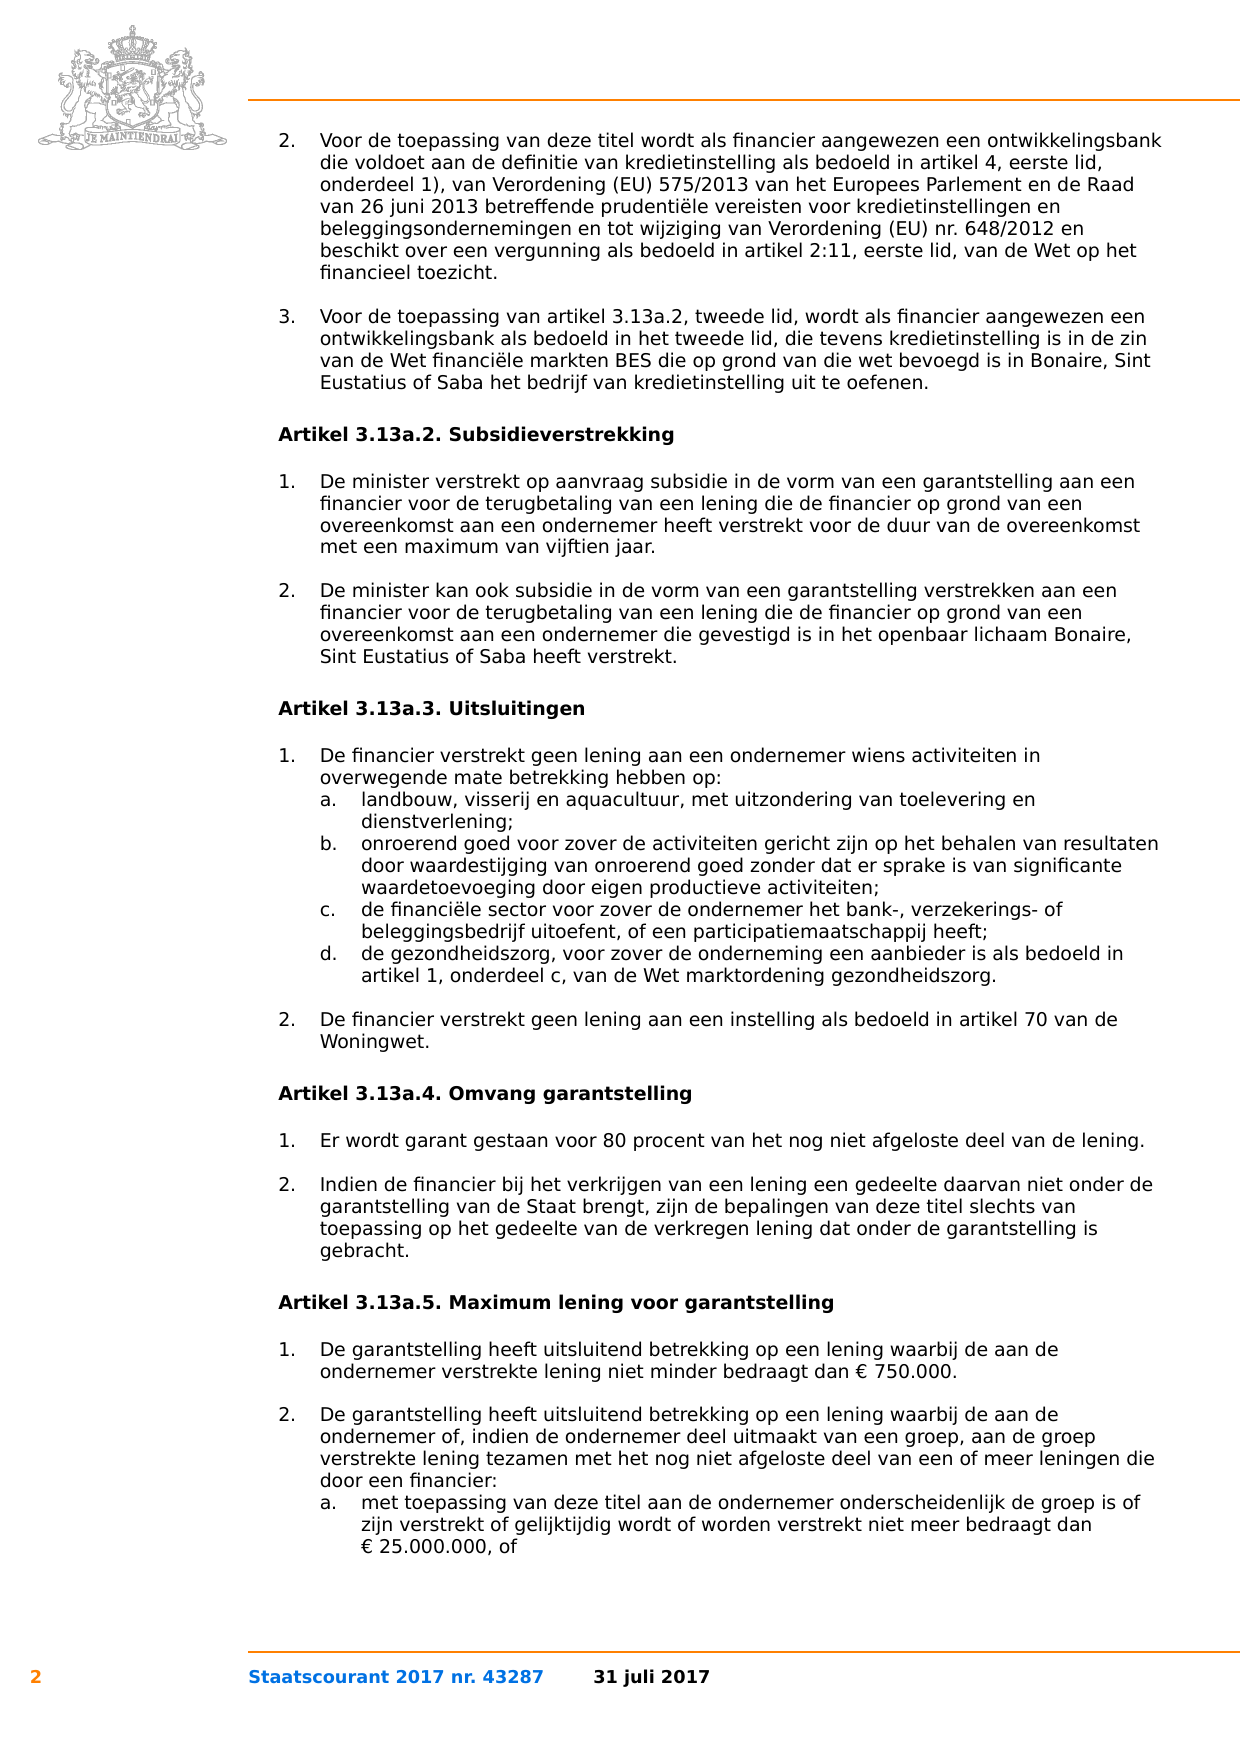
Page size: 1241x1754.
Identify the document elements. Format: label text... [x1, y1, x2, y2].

text d. de gezondheidszorg, voor zover de onderneming een aanbieder is als bedoeld in artikel 1, onderdeel c, van de Wet marktordening gezondheidszorg. [319, 943, 1163, 987]
text c. de financiële sector voor zover de ondernemer het bank-, verzekerings- of beleggingsbedrijf uitoefent, of een participatiemaatschappij heeft; [319, 899, 1163, 943]
subtitle Artikel 3.13a.4. Omvang garantstelling [278, 1083, 1163, 1105]
text 2. De minister kan ook subsidie in de vorm van een garantstelling verstrekken aan een financier voor de terugbetaling van een lening die de financier op grond van een overeenkomst aan een ondernemer die gevestigd is in het openbaar lichaam Bonaire, Sint Eustatius of Saba heeft verstrekt. [278, 580, 1163, 668]
subtitle Artikel 3.13a.3. Uitsluitingen [278, 698, 1163, 720]
text b. onroerend goed voor zover de activiteiten gericht zijn op het behalen van resultaten door waardestijging van onroerend goed zonder dat er sprake is van significante waardetoevoeging door eigen productieve activiteiten; [319, 833, 1163, 899]
text a. landbouw, visserij en aquacultuur, met uitzondering van toelevering en dienstverlening; [319, 789, 1163, 833]
text 3. Voor de toepassing van artikel 3.13a.2, tweede lid, wordt als financier aangewezen een ontwikkelingsbank als bedoeld in het tweede lid, die tevens kredietinstelling is in de zin van de Wet financiële markten BES die op grond van die wet bevoegd is in Bonaire, Sint Eustatius of Saba het bedrijf van kredietinstelling uit te oefenen. [278, 306, 1163, 393]
text 2. Indien de financier bij het verkrijgen van een lening een gedeelte daarvan niet onder de garantstelling van de Staat brengt, zijn de bepalingen van deze titel slechts van toepassing op het gedeelte van de verkregen lening dat onder de garantstelling is gebracht. [278, 1174, 1163, 1262]
text 1. Er wordt garant gestaan voor 80 procent van het nog niet afgeloste deel van de lening. [278, 1130, 1163, 1152]
text 1. De minister verstrekt op aanvraag subsidie in de vorm van een garantstelling aan een financier voor de terugbetaling van een lening die de financier op grond van een overeenkomst aan een ondernemer heeft verstrekt voor de duur van de overeenkomst met een maximum van vijftien jaar. [278, 471, 1163, 558]
subtitle Artikel 3.13a.5. Maximum lening voor garantstelling [278, 1292, 1163, 1313]
text ondernemer verstrekte lening niet minder bedraagt dan € 750.000. [319, 1361, 1163, 1382]
text 2. De financier verstrekt geen lening aan een instelling als bedoeld in artikel 70 van de Woningwet. [278, 1009, 1163, 1053]
text 2. De garantstelling heeft uitsluitend betrekking op een lening waarbij de aan de ondernemer of, indien de ondernemer deel uitmaakt van een groep, aan de groep verstrekte lening tezamen met het nog niet afgeloste deel van een of meer leningen die door een financier: [278, 1404, 1163, 1492]
text 1. De financier verstrekt geen lening aan een ondernemer wiens activiteiten in overwegende mate betrekking hebben op: [278, 745, 1163, 789]
text 2. Voor de toepassing van deze titel wordt als financier aangewezen een ontwikkelingsbank die voldoet aan de definitie van kredietinstelling als bedoeld in artikel 4, eerste lid, onderdeel 1), van Verordening (EU) 575/2013 van het Europees Parlement en de Raad van 26 juni 2013 betreffende prudentiële vereisten voor kredietinstellingen en beleggingsondernemingen en tot wijziging van Verordening (EU) nr. 648/2012 en beschikt over een vergunning als bedoeld in artikel 2:11, eerste lid, van de Wet op het financieel toezicht. [278, 130, 1163, 284]
text a. met toepassing van deze titel aan de ondernemer onderscheidenlijk de groep is of zijn verstrekt of gelijktijdig wordt of worden verstrekt niet meer bedraagt dan € 25.000.000, of [319, 1492, 1163, 1558]
picture [38, 25, 227, 150]
text 1. De garantstelling heeft uitsluitend betrekking op een lening waarbij de aan de [278, 1338, 1163, 1361]
subtitle Artikel 3.13a.2. Subsidieverstrekking [278, 423, 1163, 446]
